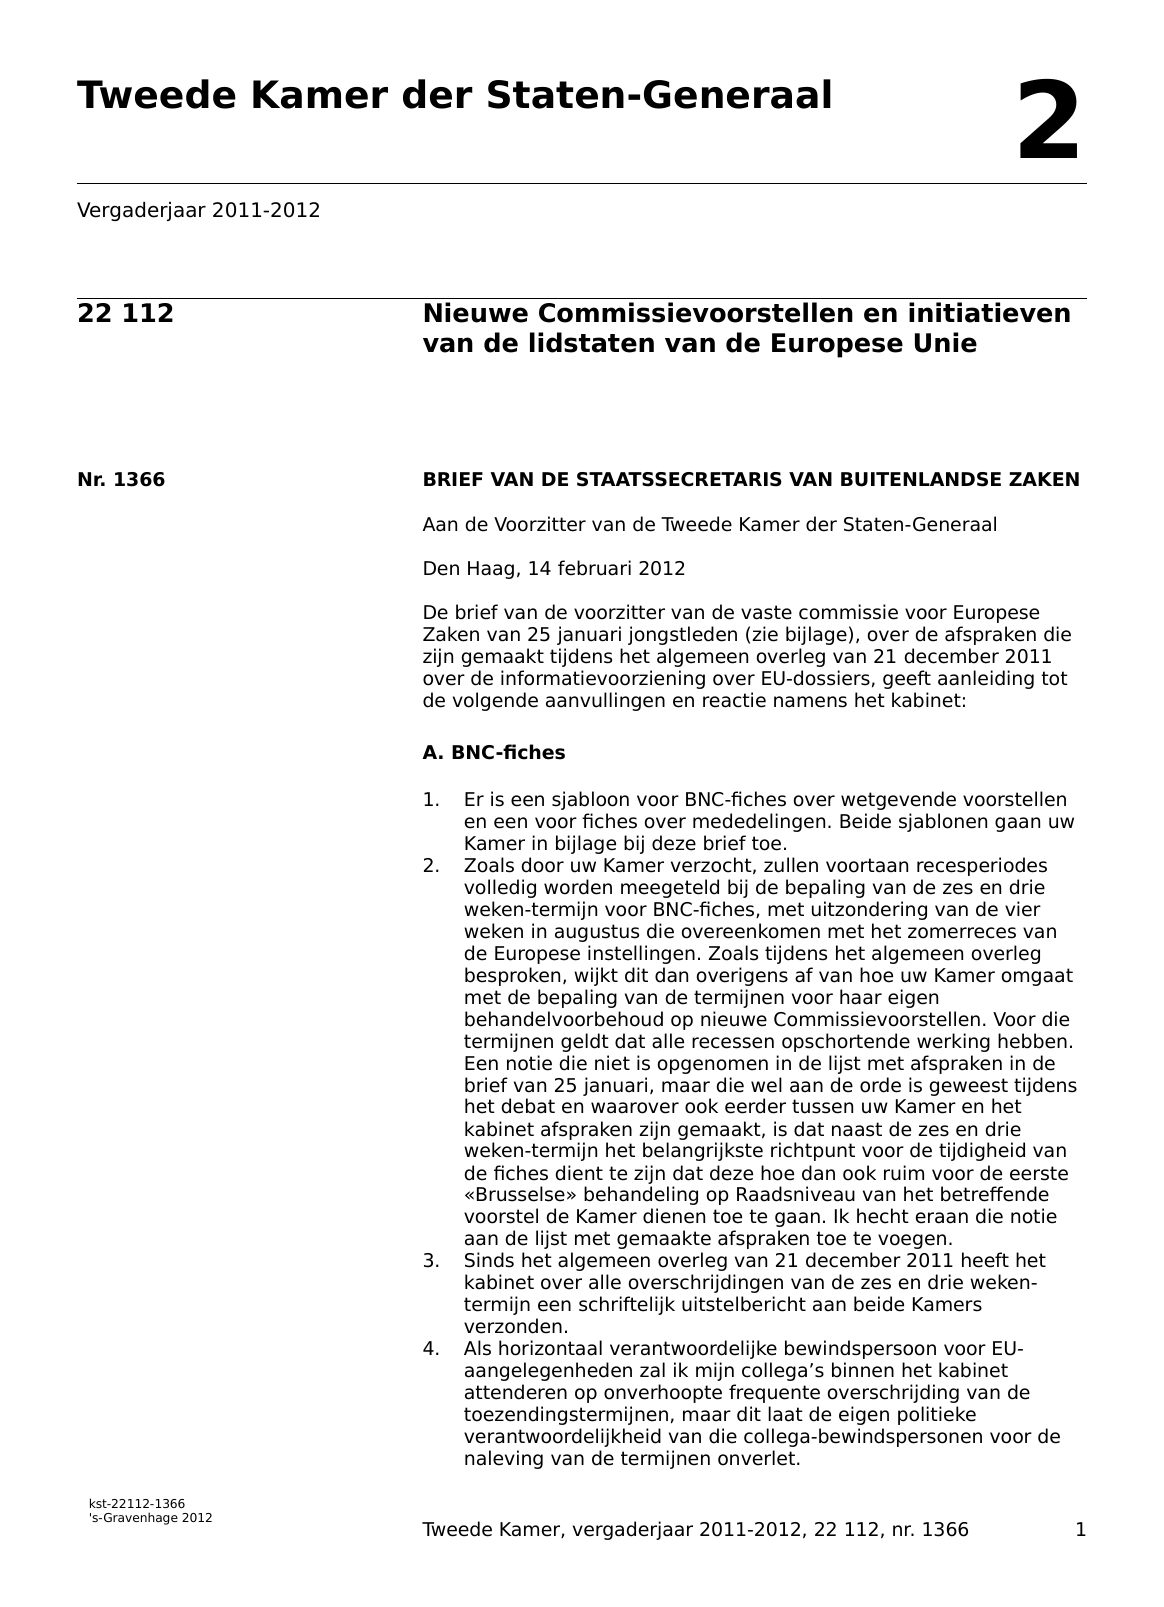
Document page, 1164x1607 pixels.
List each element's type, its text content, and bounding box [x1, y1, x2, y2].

text 4. Als horizontaal verantwoordelijke bewindspersoon voor EU-aangelegenheden zal ik mijn collega’s binnen het kabinet attenderen op onverhoopte frequente overschrijding van de toezendingstermijnen, maar dit laat de eigen politieke verantwoordelijkheid van die collega-bewindspersonen voor de naleving van de termijnen onverlet. [422, 1338, 1087, 1470]
table_cell Vergaderjaar 2011-2012 [77, 184, 1087, 298]
text Een notie die niet is opgenomen in de lijst met afspraken in de brief van 25 januari, maar die wel aan de orde is geweest tijdens het debat en waarover ook eerder tussen uw Kamer en het kabinet afspraken zijn gemaakt, is dat naast de zes en drie weken-termijn het belangrijkste richtpunt voor de tijdigheid van de fiches dient te zijn dat deze hoe dan ook ruim voor de eerste «Brusselse» behandeling op Raadsniveau van het betreffende voorstel de Kamer dienen toe te gaan. Ik hecht eraan die notie aan de lijst met gemaakte afspraken toe te voegen. [464, 1052, 1087, 1250]
text Aan de Voorzitter van de Tweede Kamer der Staten-Generaal [422, 513, 1087, 536]
text 2. Zoals door uw Kamer verzocht, zullen voortaan recesperiodes volledig worden meegeteld bij de bepaling van de zes en drie weken-termijn voor BNC-fiches, met uitzondering van de vier weken in augustus die overeenkomen met het zomerreces van de Europese instellingen. Zoals tijdens het algemeen overleg besproken, wijkt dit dan overigens af van hoe uw Kamer omgaat met de bepaling van de termijnen voor haar eigen behandelvoorbehoud op nieuwe Commissievoorstellen. Voor die termijnen geldt dat alle recessen opschortende werking hebben. [422, 855, 1087, 1052]
text kst-22112-1366 [88, 1497, 323, 1511]
table_header 2 [886, 59, 1087, 183]
text Den Haag, 14 februari 2012 [422, 558, 1087, 580]
text 1. Er is een sjabloon voor BNC-fiches over wetgevende voorstellen en een voor fiches over mededelingen. Beide sjablonen gaan uw Kamer in bijlage bij deze brief toe. [422, 789, 1087, 855]
subtitle 22 112 Nieuwe Commissievoorstellen en initiatieven van de lidstaten van de Europese Unie [77, 299, 1087, 358]
text 3. Sinds het algemeen overleg van 21 december 2011 heeft het kabinet over alle overschrijdingen van de zes en drie weken-termijn een schriftelijk uitstelbericht aan beide Kamers verzonden. [422, 1250, 1087, 1338]
table_header Tweede Kamer der Staten-Generaal [77, 59, 886, 183]
subtitle A. BNC-fiches [422, 742, 1087, 764]
subtitle Nr. 1366 BRIEF VAN DE STAATSSECRETARIS VAN BUITENLANDSE ZAKEN [77, 469, 1087, 491]
text 's-Gravenhage 2012 [88, 1511, 323, 1525]
text De brief van de voorzitter van de vaste commissie voor Europese Zaken van 25 januari jongstleden (zie bijlage), over de afspraken die zijn gemaakt tijdens het algemeen overleg van 21 december 2011 over de informatievoorziening over EU-dossiers, geeft aanleiding tot de volgende aanvullingen en reactie namens het kabinet: [422, 602, 1087, 712]
